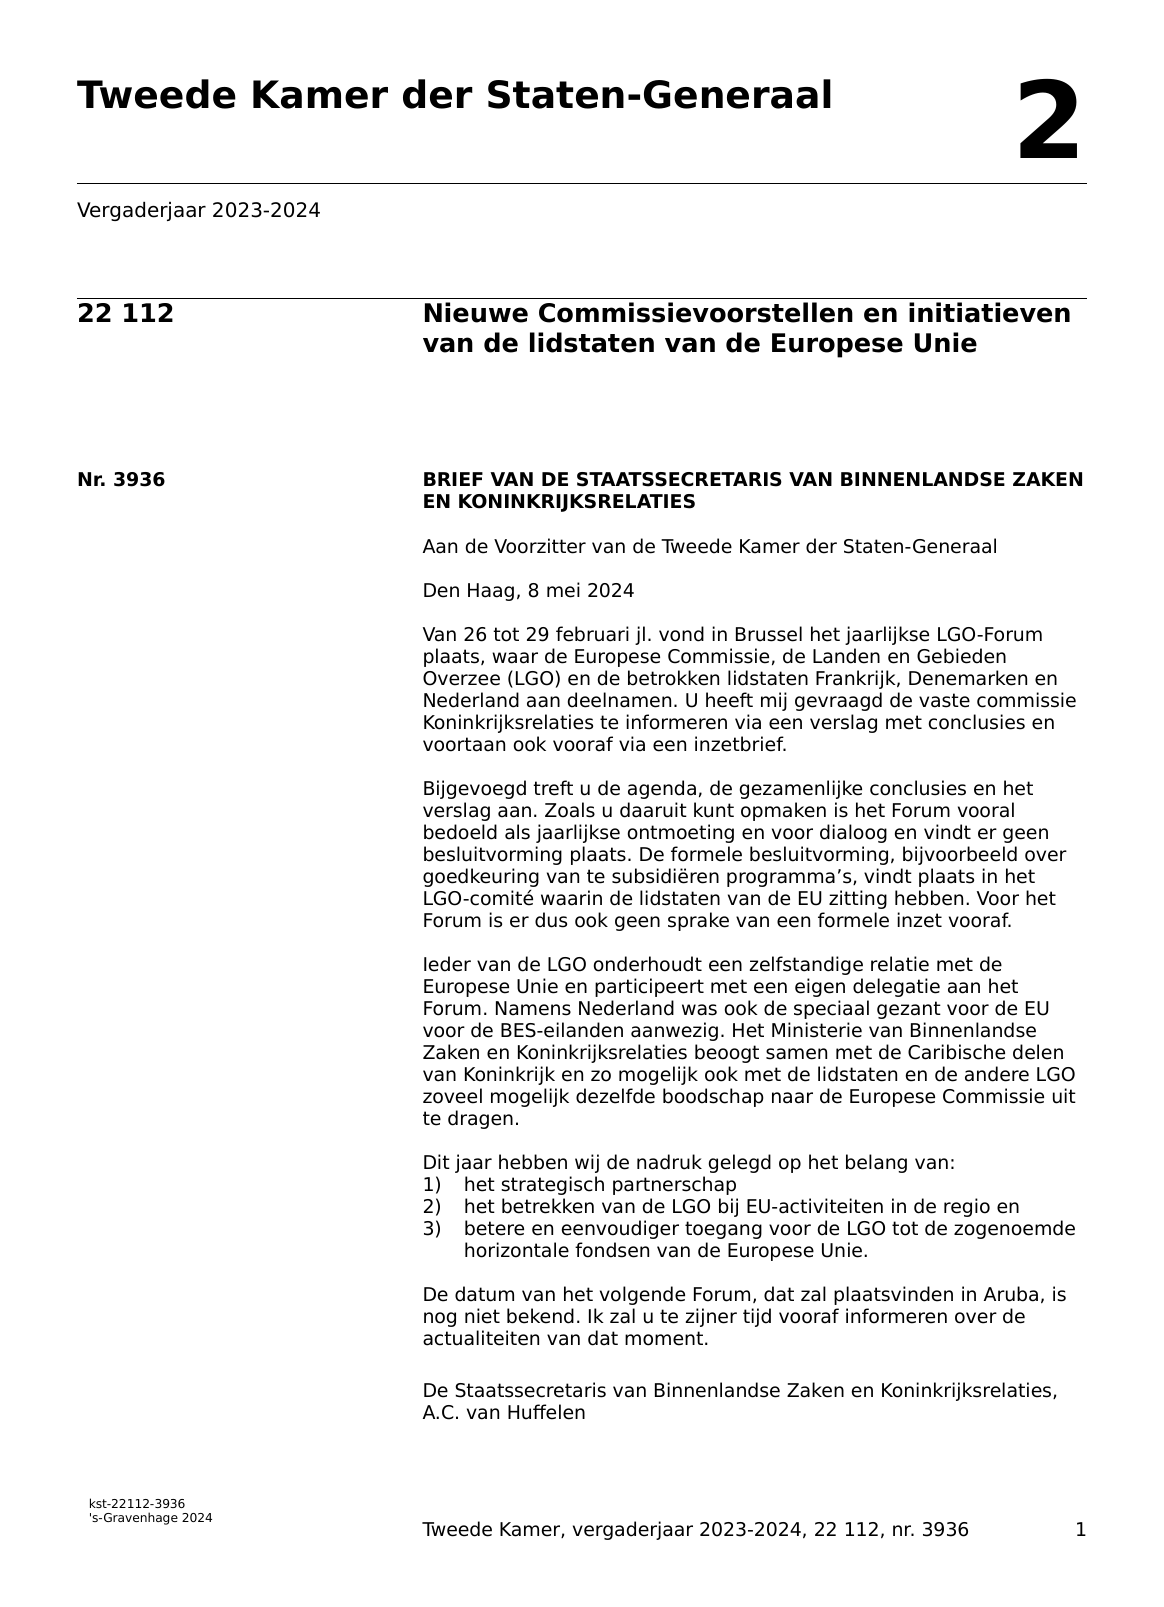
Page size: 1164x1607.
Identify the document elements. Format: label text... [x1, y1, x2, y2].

text Van 26 tot 29 februari jl. vond in Brussel het jaarlijkse LGO-Forum plaats, waar de Europese Commissie, de Landen en Gebieden Overzee (LGO) en de betrokken lidstaten Frankrijk, Denemarken en Nederland aan deelnamen. U heeft mij gevraagd de vaste commissie Koninkrijksrelaties te informeren via een verslag met conclusies en voortaan ook vooraf via een inzetbrief. [422, 624, 1087, 756]
text De datum van het volgende Forum, dat zal plaatsvinden in Aruba, is nog niet bekend. Ik zal u te zijner tijd vooraf informeren over de actualiteiten van dat moment. [422, 1284, 1087, 1350]
text kst-22112-3936 [88, 1497, 323, 1511]
subtitle Nr. 3936 BRIEF VAN DE STAATSSECRETARIS VAN BINNENLANDSE ZAKEN EN KONINKRIJKSRELATIES [77, 469, 1087, 513]
text Den Haag, 8 mei 2024 [422, 580, 1087, 602]
text De Staatssecretaris van Binnenlandse Zaken en Koninkrijksrelaties, A.C. van Huffelen [422, 1380, 1087, 1424]
table_header Tweede Kamer der Staten-Generaal [77, 59, 886, 183]
text 's-Gravenhage 2024 [88, 1511, 323, 1525]
text 3) betere en eenvoudiger toegang voor de LGO tot de zogenoemde horizontale fondsen van de Europese Unie. [422, 1218, 1087, 1262]
table_header 2 [886, 59, 1087, 183]
text Bijgevoegd treft u de agenda, de gezamenlijke conclusies en het verslag aan. Zoals u daaruit kunt opmaken is het Forum vooral bedoeld als jaarlijkse ontmoeting en voor dialoog en vindt er geen besluitvorming plaats. De formele besluitvorming, bijvoorbeeld over goedkeuring van te subsidiëren programma’s, vindt plaats in het LGO-comité waarin de lidstaten van de EU zitting hebben. Voor het Forum is er dus ook geen sprake van een formele inzet vooraf. [422, 778, 1087, 932]
text Ieder van de LGO onderhoudt een zelfstandige relatie met de Europese Unie en participeert met een eigen delegatie aan het Forum. Namens Nederland was ook de speciaal gezant voor de EU voor de BES-eilanden aanwezig. Het Ministerie van Binnenlandse Zaken en Koninkrijksrelaties beoogt samen met de Caribische delen van Koninkrijk en zo mogelijk ook met de lidstaten en de andere LGO zoveel mogelijk dezelfde boodschap naar de Europese Commissie uit te dragen. [422, 954, 1087, 1130]
text Aan de Voorzitter van de Tweede Kamer der Staten-Generaal [422, 536, 1087, 557]
text 1) het strategisch partnerschap [422, 1174, 1087, 1196]
text Dit jaar hebben wij de nadruk gelegd op het belang van: [422, 1152, 1087, 1174]
text 2) het betrekken van de LGO bij EU-activiteiten in de regio en [422, 1196, 1087, 1218]
table_cell Vergaderjaar 2023-2024 [77, 184, 1087, 298]
subtitle 22 112 Nieuwe Commissievoorstellen en initiatieven van de lidstaten van de Europese Unie [77, 299, 1087, 358]
